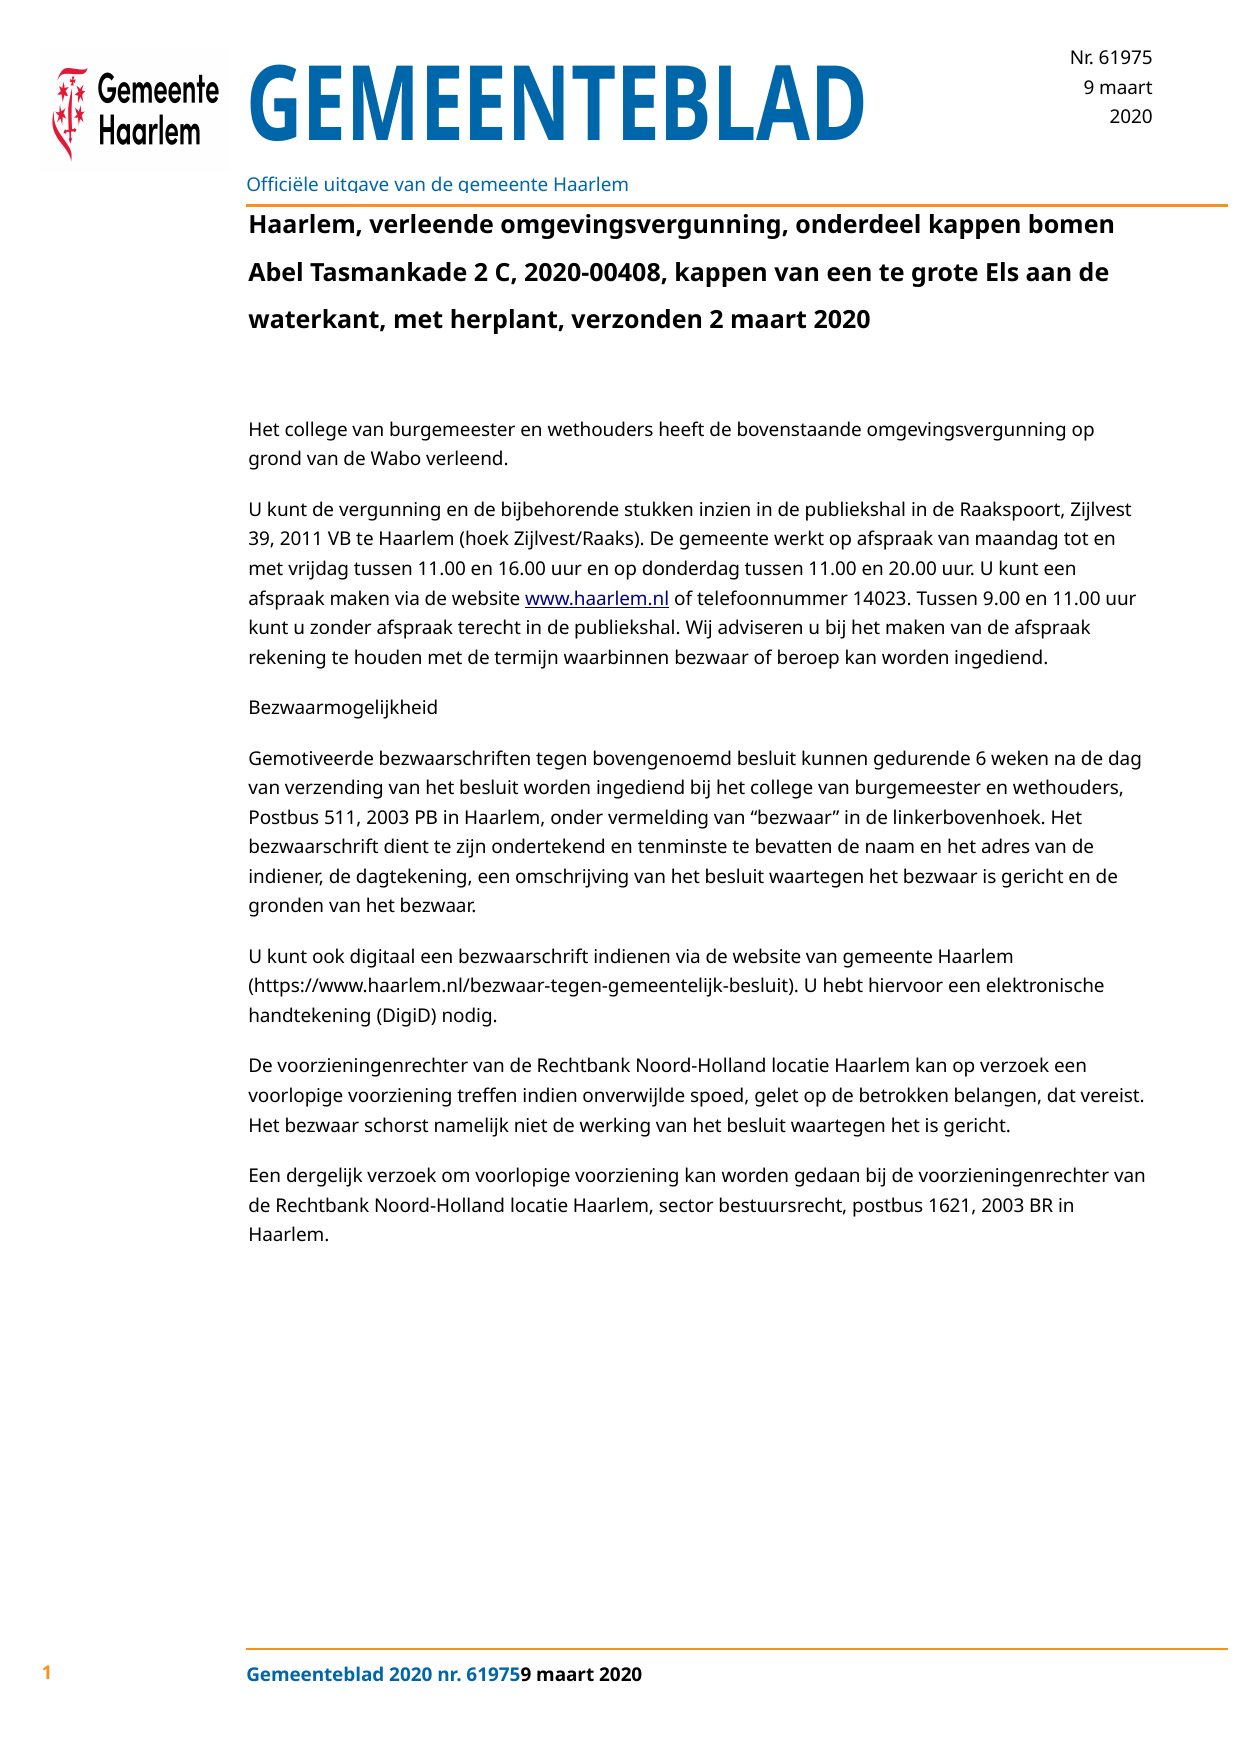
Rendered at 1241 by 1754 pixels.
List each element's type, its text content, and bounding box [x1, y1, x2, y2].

text Haarlem, verleende omgevingsvergunning, onderdeel kappen bomen Abel Tasmankade 2 C, 2020-00408, kappen van een te grote Els aan de waterkant, met herplant, verzonden 2 maart 2020 [248, 207, 1152, 336]
text Bezwaarmogelijkheid [248, 694, 1152, 720]
text Gemotiveerde bezwaarschriften tegen bovengenoemd besluit kunnen gedurende 6 weken na de dag van verzending van het besluit worden ingediend bij het college van burgemeester en wethouders, Postbus 511, 2003 PB in Haarlem, onder vermelding van “bezwaar” in de linkerbovenhoek. Het bezwaarschrift dient te zijn ondertekend en tenminste te bevatten de naam en het adres van de indiener, de dagtekening, een omschrijving van het besluit waartegen het bezwaar is gericht en de gronden van het bezwaar. [248, 745, 1152, 918]
text Het college van burgemeester en wethouders heeft de bovenstaande omgevingsvergunning op grond van de Wabo verleend. [248, 416, 1152, 471]
picture [41, 47, 231, 172]
text U kunt ook digitaal een bezwaarschrift indienen via de website van gemeente Haarlem (https://www.haarlem.nl/bezwaar-tegen-gemeentelijk-besluit). U hebt hiervoor een elektronische handtekening (DigiD) nodig. [248, 943, 1152, 1028]
text De voorzieningenrechter van de Rechtbank Noord-Holland locatie Haarlem kan op verzoek een voorlopige voorziening treffen indien onverwijlde spoed, gelet op de betrokken belangen, dat vereist. Het bezwaar schorst namelijk niet de werking van het besluit waartegen het is gericht. [248, 1053, 1152, 1137]
text Een dergelijk verzoek om voorlopige voorziening kan worden gedaan bij de voorzieningenrechter van de Rechtbank Noord-Holland locatie Haarlem, sector bestuursrecht, postbus 1621, 2003 BR in Haarlem. [248, 1162, 1152, 1247]
text U kunt de vergunning en de bijbehorende stukken inzien in de publiekshal in de Raakspoort, Zijlvest 39, 2011 VB te Haarlem (hoek Zijlvest/Raaks). De gemeente werkt op afspraak van maandag tot en met vrijdag tussen 11.00 en 16.00 uur en op donderdag tussen 11.00 en 20.00 uur. U kunt een afspraak maken via de website www.haarlem.nl of telefoonnummer 14023. Tussen 9.00 en 11.00 uur kunt u zonder afspraak terecht in de publiekshal. Wij adviseren u bij het maken van de afspraak rekening te houden met de termijn waarbinnen bezwaar of beroep kan worden ingediend. [248, 496, 1152, 669]
